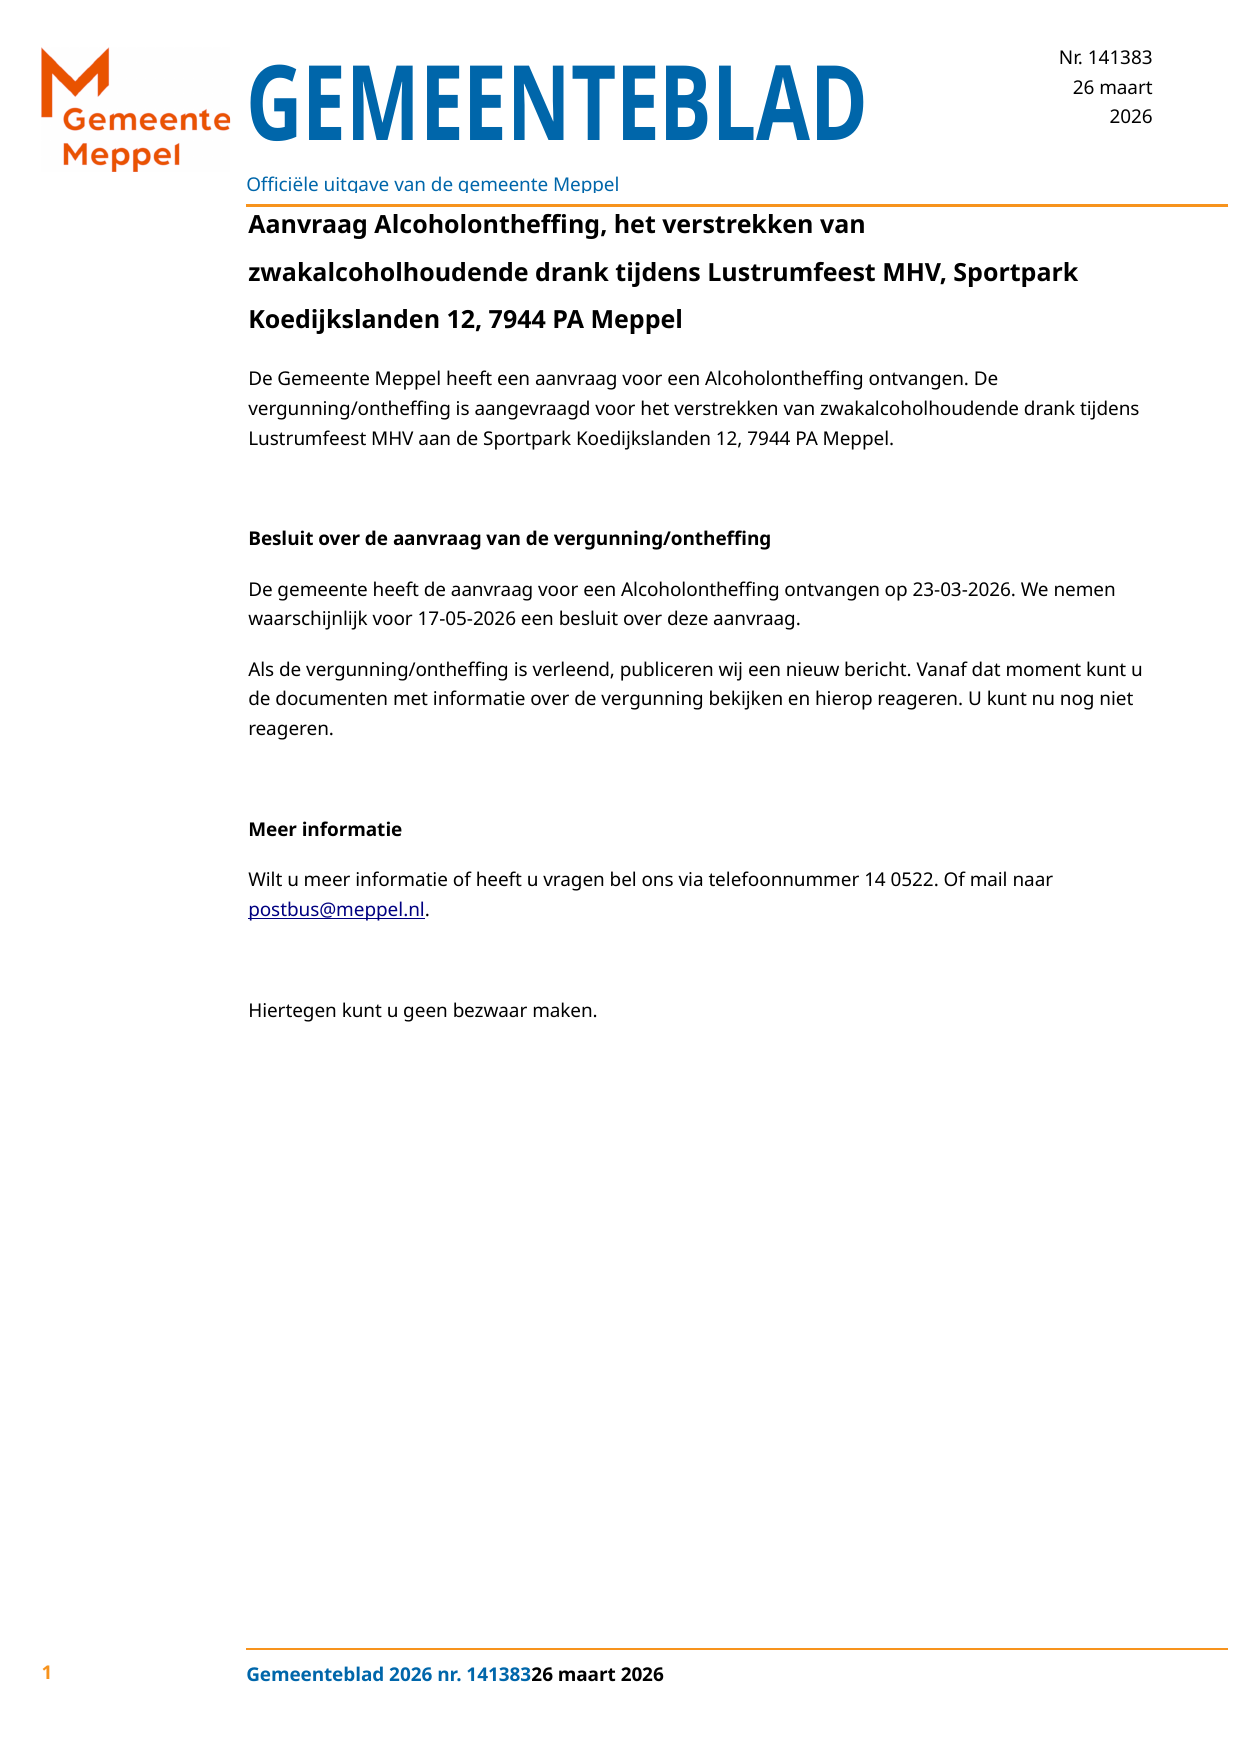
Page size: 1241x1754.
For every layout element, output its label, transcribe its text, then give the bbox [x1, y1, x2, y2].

picture [41, 47, 231, 172]
text Als de vergunning/ontheffing is verleend, publiceren wij een nieuw bericht. Vanaf dat moment kunt u de documenten met informatie over de vergunning bekijken en hierop reageren. U kunt nu nog niet reageren. [248, 656, 1152, 741]
text Besluit over de aanvraag van de vergunning/ontheffing [248, 526, 1152, 551]
text Aanvraag Alcoholontheffing, het verstrekken van zwakalcoholhoudende drank tijdens Lustrumfeest MHV, Sportpark Koedijkslanden 12, 7944 PA Meppel [248, 207, 1152, 336]
text De gemeente heeft de aanvraag voor een Alcoholontheffing ontvangen op 23-03-2026. We nemen waarschijnlijk voor 17-05-2026 een besluit over deze aanvraag. [248, 576, 1152, 631]
text Meer informatie [248, 816, 1152, 842]
text Hiertegen kunt u geen bezwaar maken. [248, 997, 1152, 1022]
text Wilt u meer informatie of heeft u vragen bel ons via telefoonnummer 14 0522. Of mail naar postbus@meppel.nl. [248, 866, 1152, 922]
text De Gemeente Meppel heeft een aanvraag voor een Alcoholontheffing ontvangen. De vergunning/ontheffing is aangevraagd voor het verstrekken van zwakalcoholhoudende drank tijdens Lustrumfeest MHV aan de Sportpark Koedijkslanden 12, 7944 PA Meppel. [248, 366, 1152, 450]
